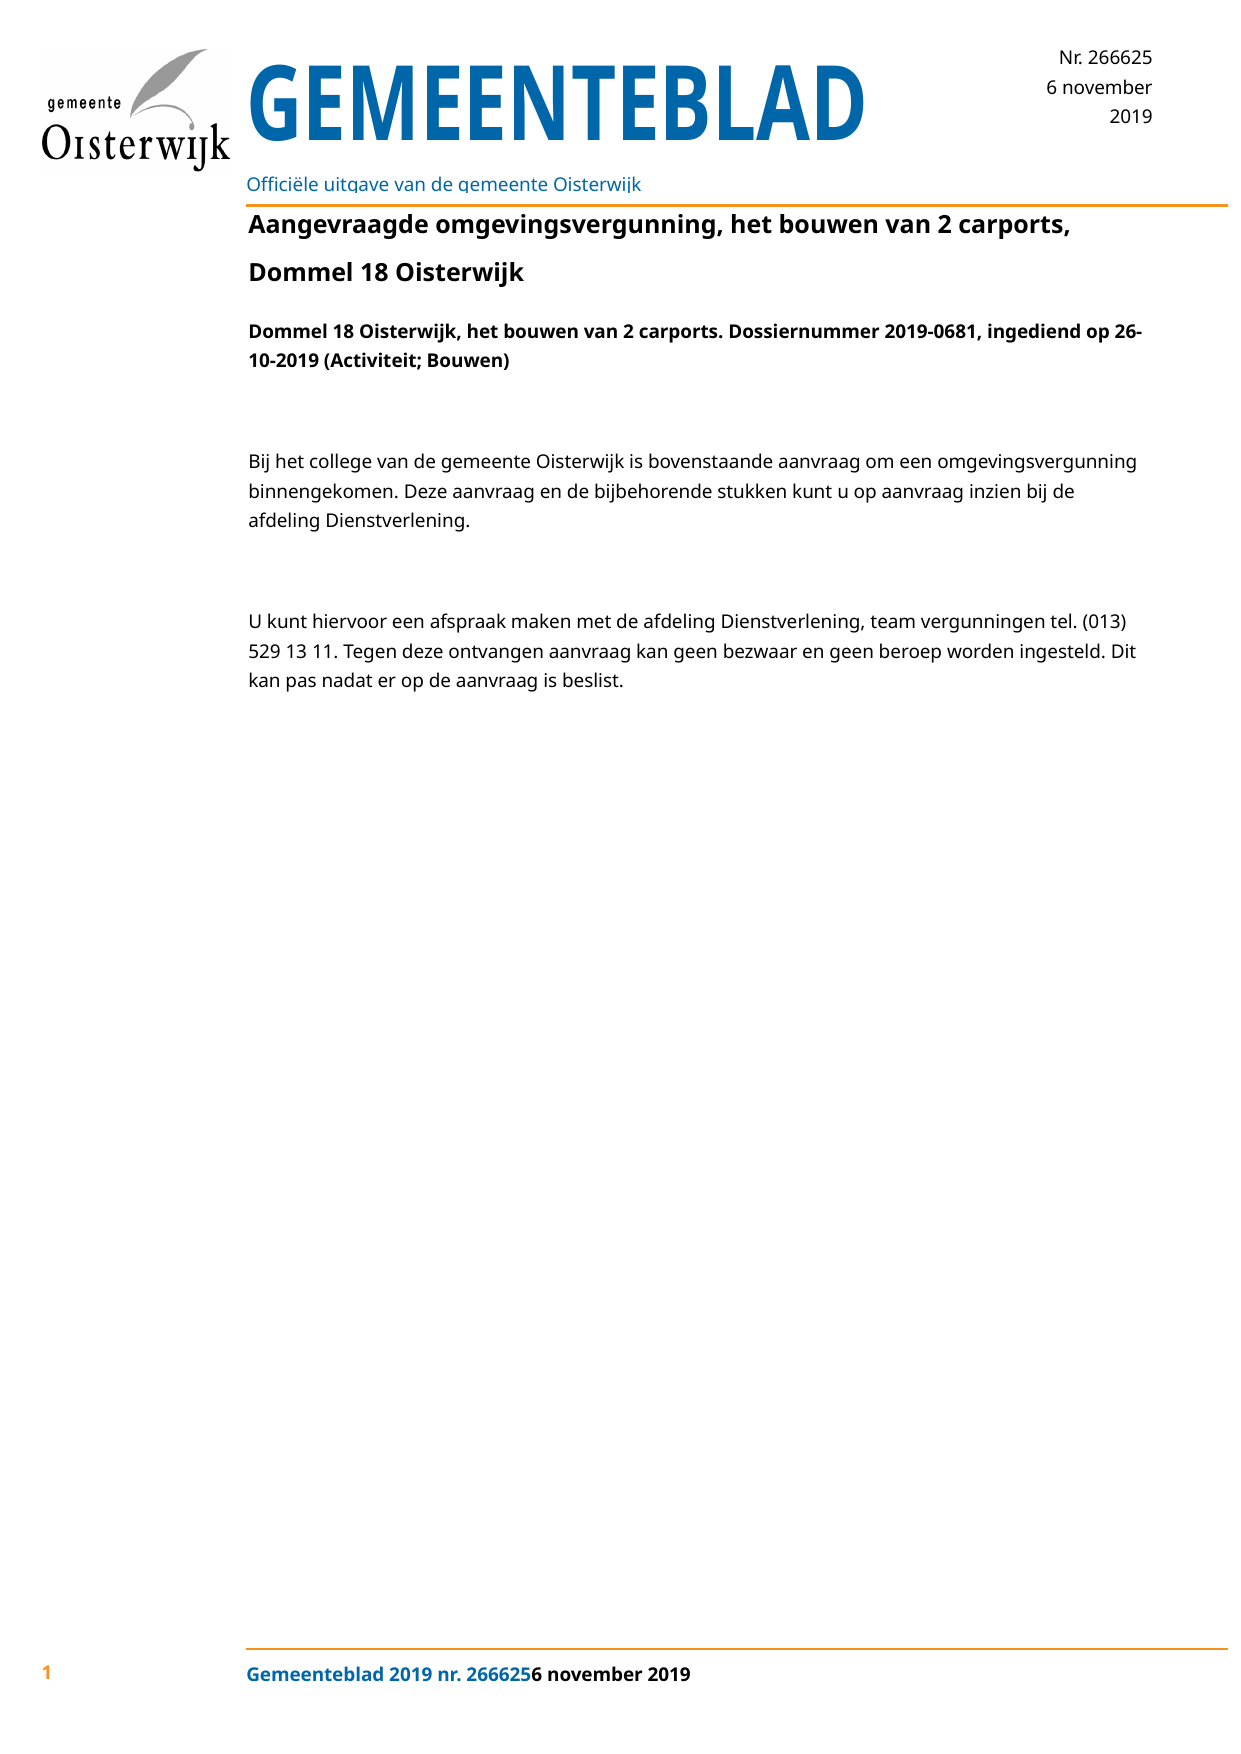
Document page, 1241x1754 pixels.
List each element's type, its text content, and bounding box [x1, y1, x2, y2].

text U kunt hiervoor een afspraak maken met de afdeling Dienstverlening, team vergunningen tel. (013) 529 13 11. Tegen deze ontvangen aanvraag kan geen bezwaar en geen beroep worden ingesteld. Dit kan pas nadat er op de aanvraag is beslist. [248, 608, 1152, 693]
text Bij het college van de gemeente Oisterwijk is bovenstaande aanvraag om een omgevingsvergunning binnengekomen. Deze aanvraag en de bijbehorende stukken kunt u op aanvraag inzien bij de afdeling Dienstverlening. [248, 448, 1152, 533]
text Aangevraagde omgevingsvergunning, het bouwen van 2 carports, Dommel 18 Oisterwijk [248, 207, 1152, 288]
text Dommel 18 Oisterwijk, het bouwen van 2 carports. Dossiernummer 2019-0681, ingediend op 26-10-2019 (Activiteit; Bouwen) [248, 318, 1152, 373]
picture [41, 47, 231, 172]
